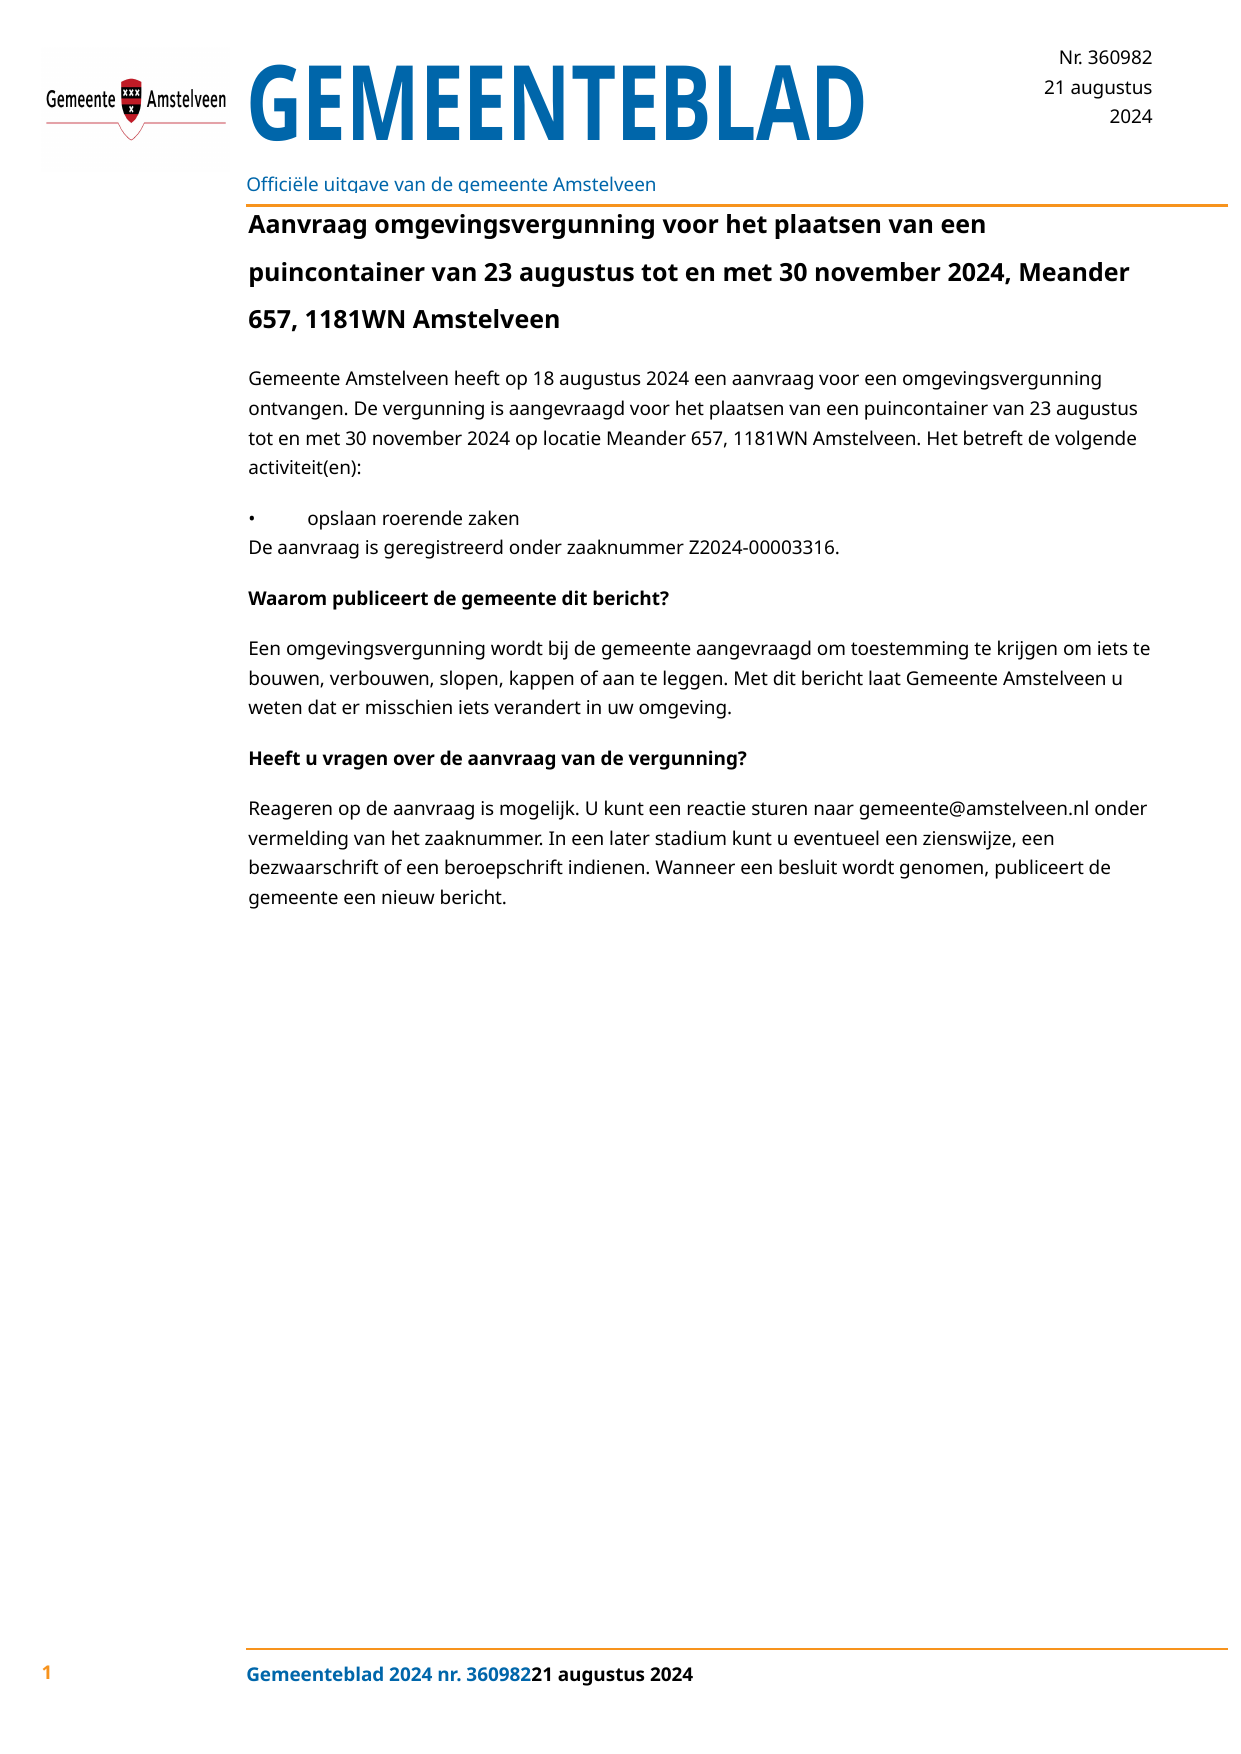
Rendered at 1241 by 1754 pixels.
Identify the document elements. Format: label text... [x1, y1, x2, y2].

list opslaan roerende zaken [248, 505, 1152, 530]
text Waarom publiceert de gemeente dit bericht? [248, 585, 1152, 610]
text Reageren op de aanvraag is mogelijk. U kunt een reactie sturen naar gemeente@amstelveen.nl onder vermelding van het zaaknummer. In een later stadium kunt u eventueel een zienswijze, een bezwaarschrift of een beroepschrift indienen. Wanneer een besluit wordt genomen, publiceert de gemeente een nieuw bericht. [248, 795, 1152, 909]
picture [41, 47, 231, 172]
text Aanvraag omgevingsvergunning voor het plaatsen van een puincontainer van 23 augustus tot en met 30 november 2024, Meander 657, 1181WN Amstelveen [248, 207, 1152, 336]
text Heeft u vragen over de aanvraag van de vergunning? [248, 745, 1152, 770]
text Gemeente Amstelveen heeft op 18 augustus 2024 een aanvraag voor een omgevingsvergunning ontvangen. De vergunning is aangevraagd voor het plaatsen van een puincontainer van 23 augustus tot en met 30 november 2024 op locatie Meander 657, 1181WN Amstelveen. Het betreft de volgende activiteit(en): [248, 366, 1152, 480]
text Een omgevingsvergunning wordt bij de gemeente aangevraagd om toestemming te krijgen om iets te bouwen, verbouwen, slopen, kappen of aan te leggen. Met dit bericht laat Gemeente Amstelveen u weten dat er misschien iets verandert in uw omgeving. [248, 635, 1152, 720]
text De aanvraag is geregistreerd onder zaaknummer Z2024-00003316. [248, 534, 1152, 560]
